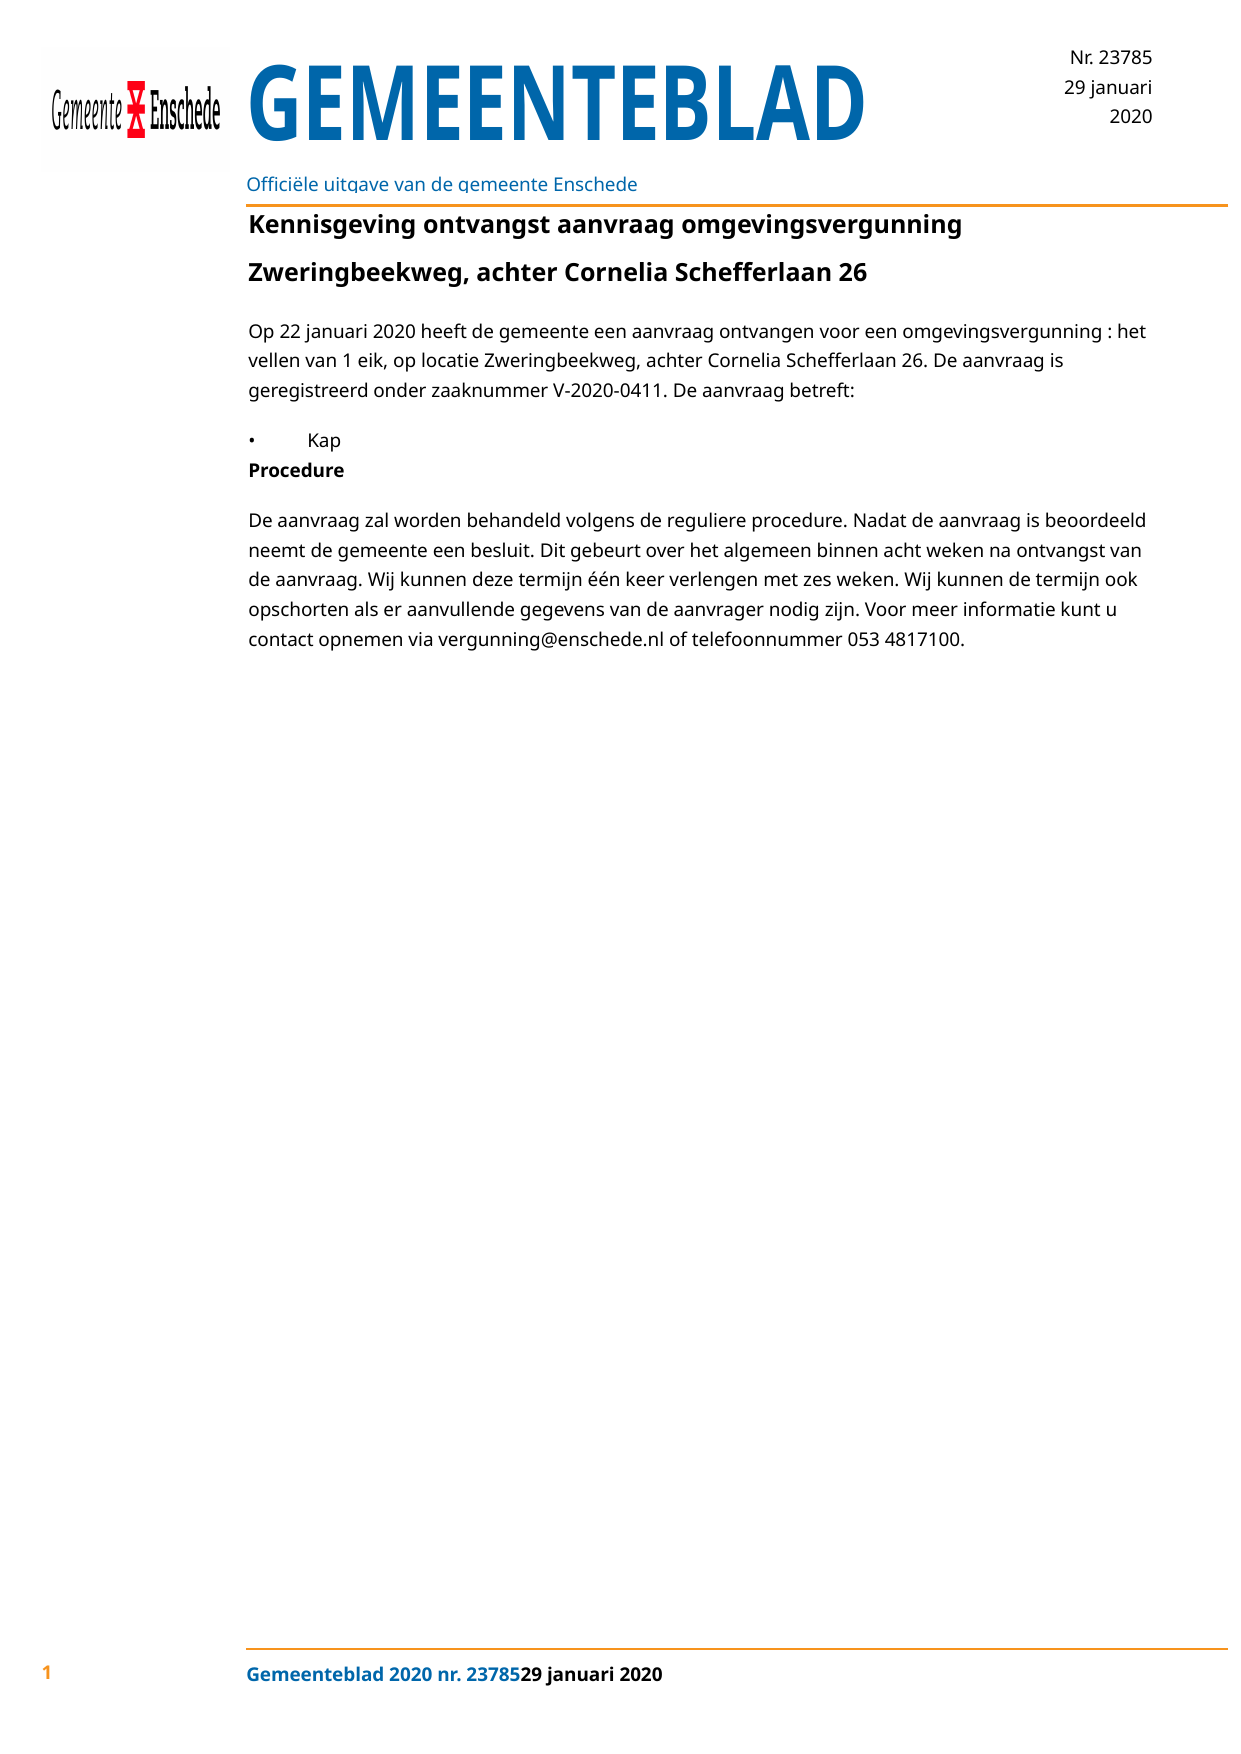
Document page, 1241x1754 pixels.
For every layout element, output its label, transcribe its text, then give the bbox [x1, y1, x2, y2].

text Procedure [248, 457, 1152, 483]
text Kennisgeving ontvangst aanvraag omgevingsvergunning Zweringbeekweg, achter Cornelia Schefferlaan 26 [248, 207, 1152, 288]
text Op 22 januari 2020 heeft de gemeente een aanvraag ontvangen voor een omgevingsvergunning : het vellen van 1 eik, op locatie Zweringbeekweg, achter Cornelia Schefferlaan 26. De aanvraag is geregistreerd onder zaaknummer V-2020-0411. De aanvraag betreft: [248, 318, 1152, 403]
list Kap [248, 427, 1152, 453]
text De aanvraag zal worden behandeld volgens de reguliere procedure. Nadat de aanvraag is beoordeeld neemt de gemeente een besluit. Dit gebeurt over het algemeen binnen acht weken na ontvangst van de aanvraag. Wij kunnen deze termijn één keer verlengen met zes weken. Wij kunnen de termijn ook opschorten als er aanvullende gegevens van de aanvrager nodig zijn. Voor meer informatie kunt u contact opnemen via vergunning@enschede.nl of telefoonnummer 053 4817100. [248, 507, 1152, 652]
picture [41, 47, 231, 172]
